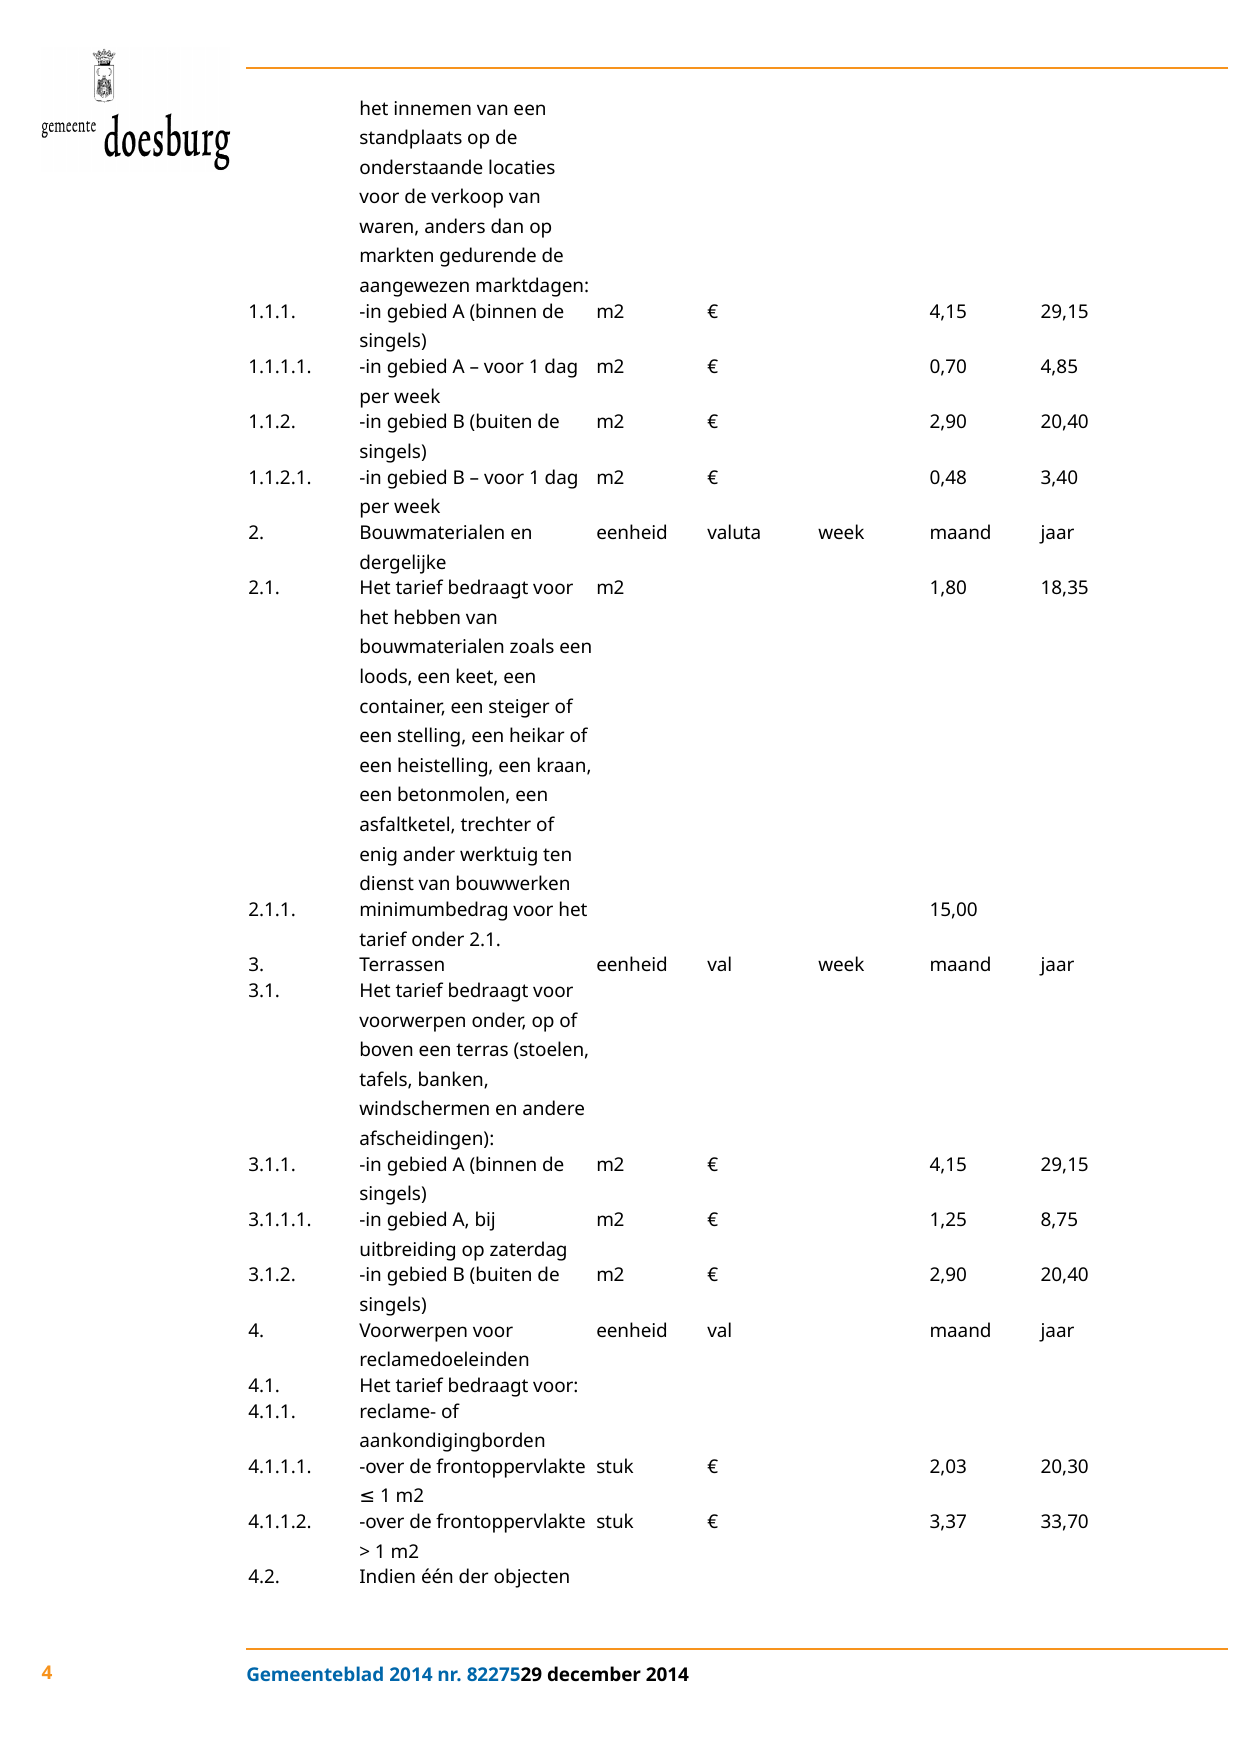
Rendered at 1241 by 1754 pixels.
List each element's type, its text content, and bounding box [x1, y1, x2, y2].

table_cell m2 [596, 409, 707, 464]
table_cell 2. [248, 519, 359, 574]
table_cell 20,40 [1040, 409, 1152, 464]
table_cell [248, 95, 359, 298]
table_cell -in gebied A – voor 1 dag per week [359, 353, 596, 409]
table_cell [707, 95, 818, 298]
table_cell [818, 1151, 929, 1206]
table_cell [596, 95, 707, 298]
table_cell stuk [596, 1453, 707, 1508]
table_cell jaar [1040, 1317, 1152, 1372]
table_cell 3.1.1.1. [248, 1206, 359, 1261]
table_cell € [707, 298, 818, 353]
table_cell [929, 1372, 1040, 1398]
table_cell [929, 1564, 1040, 1589]
table_cell val [707, 1317, 818, 1372]
table_cell 1.1.2.1. [248, 464, 359, 519]
table_cell [818, 1261, 929, 1317]
table_cell eenheid [596, 1317, 707, 1372]
table_cell Voorwerpen voor reclamedoeleinden [359, 1317, 596, 1372]
table_cell 1,25 [929, 1206, 1040, 1261]
table_cell 3. [248, 951, 359, 977]
table_cell [707, 977, 818, 1151]
table_cell [707, 1398, 818, 1453]
table_cell minimumbedrag voor het tarief onder 2.1. [359, 896, 596, 951]
table_cell [818, 1509, 929, 1564]
table_cell 3,40 [1040, 464, 1152, 519]
table_cell -in gebied A (binnen de singels) [359, 298, 596, 353]
table_cell reclame- of aankondigingborden [359, 1398, 596, 1453]
table_cell 2,90 [929, 1261, 1040, 1317]
table_cell € [707, 353, 818, 409]
table_cell Indien één der objecten [359, 1564, 596, 1589]
table_cell val [707, 951, 818, 977]
table_cell 29,15 [1040, 1151, 1152, 1206]
table_cell € [707, 464, 818, 519]
table_cell € [707, 1453, 818, 1508]
table_cell -in gebied A (binnen de singels) [359, 1151, 596, 1206]
table_cell 4.1. [248, 1372, 359, 1398]
table_cell 1,80 [929, 575, 1040, 896]
table_cell -in gebied B (buiten de singels) [359, 409, 596, 464]
table_cell € [707, 1509, 818, 1564]
table_cell 2,03 [929, 1453, 1040, 1508]
table_cell 1.1.1.1. [248, 353, 359, 409]
table_cell 4. [248, 1317, 359, 1372]
table_cell [596, 1398, 707, 1453]
table_cell 4.2. [248, 1564, 359, 1589]
table_cell [596, 1564, 707, 1589]
table_cell € [707, 1206, 818, 1261]
table_cell [1040, 1372, 1152, 1398]
table_cell [818, 977, 929, 1151]
table_cell Terrassen [359, 951, 596, 977]
table_cell m2 [596, 575, 707, 896]
table_cell 4,15 [929, 298, 1040, 353]
table_cell 8,75 [1040, 1206, 1152, 1261]
table_cell [1040, 977, 1152, 1151]
table_cell -over de frontoppervlakte > 1 m2 [359, 1509, 596, 1564]
table_cell m2 [596, 298, 707, 353]
table_cell [929, 1398, 1040, 1453]
table_cell [707, 575, 818, 896]
table_cell [596, 1372, 707, 1398]
table_cell [818, 1206, 929, 1261]
table_cell -over de frontoppervlakte ≤ 1 m2 [359, 1453, 596, 1508]
table_cell [818, 1453, 929, 1508]
table_cell 33,70 [1040, 1509, 1152, 1564]
table_cell [929, 977, 1040, 1151]
table_cell 4.1.1.2. [248, 1509, 359, 1564]
table_cell 1.1.2. [248, 409, 359, 464]
table_cell m2 [596, 1151, 707, 1206]
table_cell 3.1.2. [248, 1261, 359, 1317]
table_cell 29,15 [1040, 298, 1152, 353]
table_cell [596, 896, 707, 951]
table_cell m2 [596, 1206, 707, 1261]
table_cell [596, 977, 707, 1151]
table_cell 4.1.1.1. [248, 1453, 359, 1508]
table_cell 4.1.1. [248, 1398, 359, 1453]
table_cell [1040, 95, 1152, 298]
table_cell week [818, 519, 929, 574]
table_cell jaar [1040, 519, 1152, 574]
table_cell week [818, 951, 929, 977]
table_cell € [707, 409, 818, 464]
table_cell jaar [1040, 951, 1152, 977]
table_cell 2,90 [929, 409, 1040, 464]
table_cell [818, 464, 929, 519]
table_cell 3.1. [248, 977, 359, 1151]
table_cell 20,30 [1040, 1453, 1152, 1508]
table_cell 3,37 [929, 1509, 1040, 1564]
table_cell Het tarief bedraagt voor voorwerpen onder, op of boven een terras (stoelen, tafels, banken, windschermen en andere afscheidingen): [359, 977, 596, 1151]
table_cell 2.1.1. [248, 896, 359, 951]
table_cell 18,35 [1040, 575, 1152, 896]
table_cell [1040, 896, 1152, 951]
table_cell 3.1.1. [248, 1151, 359, 1206]
table_cell 2.1. [248, 575, 359, 896]
table_cell 15,00 [929, 896, 1040, 951]
table_cell € [707, 1151, 818, 1206]
table_cell [818, 353, 929, 409]
table_cell [1040, 1398, 1152, 1453]
table_cell m2 [596, 1261, 707, 1317]
table_cell [929, 95, 1040, 298]
table_cell Het tarief bedraagt voor: [359, 1372, 596, 1398]
table_cell eenheid [596, 519, 707, 574]
table_cell -in gebied B (buiten de singels) [359, 1261, 596, 1317]
table_cell maand [929, 519, 1040, 574]
table_cell 20,40 [1040, 1261, 1152, 1317]
table_cell [707, 896, 818, 951]
table_cell [707, 1372, 818, 1398]
table_cell het innemen van een standplaats op de onderstaande locaties voor de verkoop van waren, anders dan op markten gedurende de aangewezen marktdagen: [359, 95, 596, 298]
table_cell [818, 575, 929, 896]
table_cell [818, 1372, 929, 1398]
table_cell 4,15 [929, 1151, 1040, 1206]
table_cell [818, 1317, 929, 1372]
table_cell maand [929, 1317, 1040, 1372]
table_cell m2 [596, 353, 707, 409]
table_cell [818, 409, 929, 464]
table_cell 1.1.1. [248, 298, 359, 353]
table_cell 0,48 [929, 464, 1040, 519]
table_cell -in gebied B – voor 1 dag per week [359, 464, 596, 519]
table_cell Bouwmaterialen en dergelijke [359, 519, 596, 574]
table_cell € [707, 1261, 818, 1317]
table_cell -in gebied A, bij uitbreiding op zaterdag [359, 1206, 596, 1261]
table_cell maand [929, 951, 1040, 977]
table_cell [707, 1564, 818, 1589]
table_cell [1040, 1564, 1152, 1589]
table_cell [818, 298, 929, 353]
table_cell stuk [596, 1509, 707, 1564]
table_cell 0,70 [929, 353, 1040, 409]
table_cell Het tarief bedraagt voor het hebben van bouwmaterialen zoals een loods, een keet, een container, een steiger of een stelling, een heikar of een heistelling, een kraan, een betonmolen, een asfaltketel, trechter of enig ander werktuig ten dienst van bouwwerken [359, 575, 596, 896]
table_cell m2 [596, 464, 707, 519]
table_cell [818, 1398, 929, 1453]
picture [41, 47, 231, 172]
table_cell valuta [707, 519, 818, 574]
table_cell [818, 896, 929, 951]
table_cell [818, 95, 929, 298]
table_cell [818, 1564, 929, 1589]
table_cell 4,85 [1040, 353, 1152, 409]
table_cell eenheid [596, 951, 707, 977]
